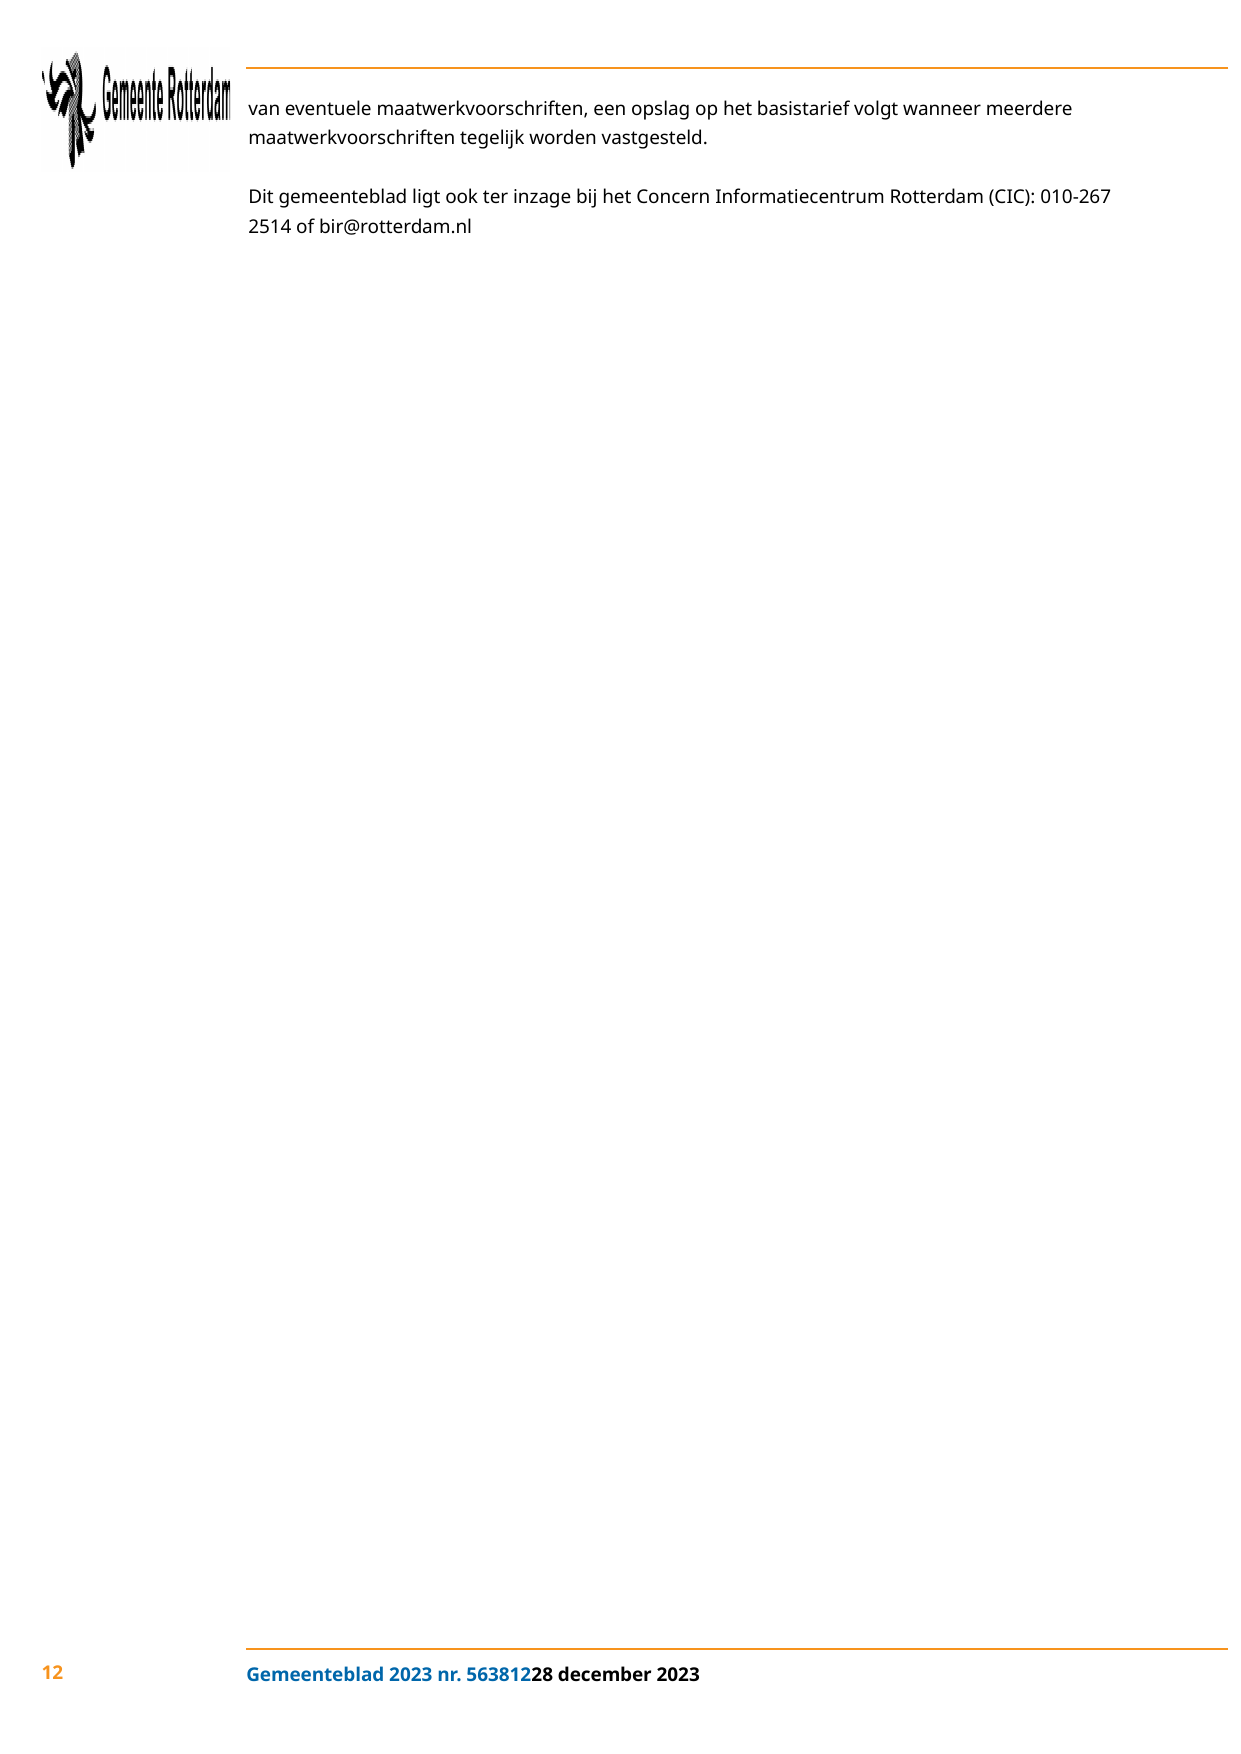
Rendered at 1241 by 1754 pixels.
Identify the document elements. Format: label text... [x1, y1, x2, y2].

text Dit gemeenteblad ligt ook ter inzage bij het Concern Informatiecentrum Rotterdam (CIC): 010-267 2514 of bir@rotterdam.nl [248, 183, 1152, 239]
picture [41, 47, 231, 172]
text van eventuele maatwerkvoorschriften, een opslag op het basistarief volgt wanneer meerdere maatwerkvoorschriften tegelijk worden vastgesteld. [248, 95, 1152, 150]
